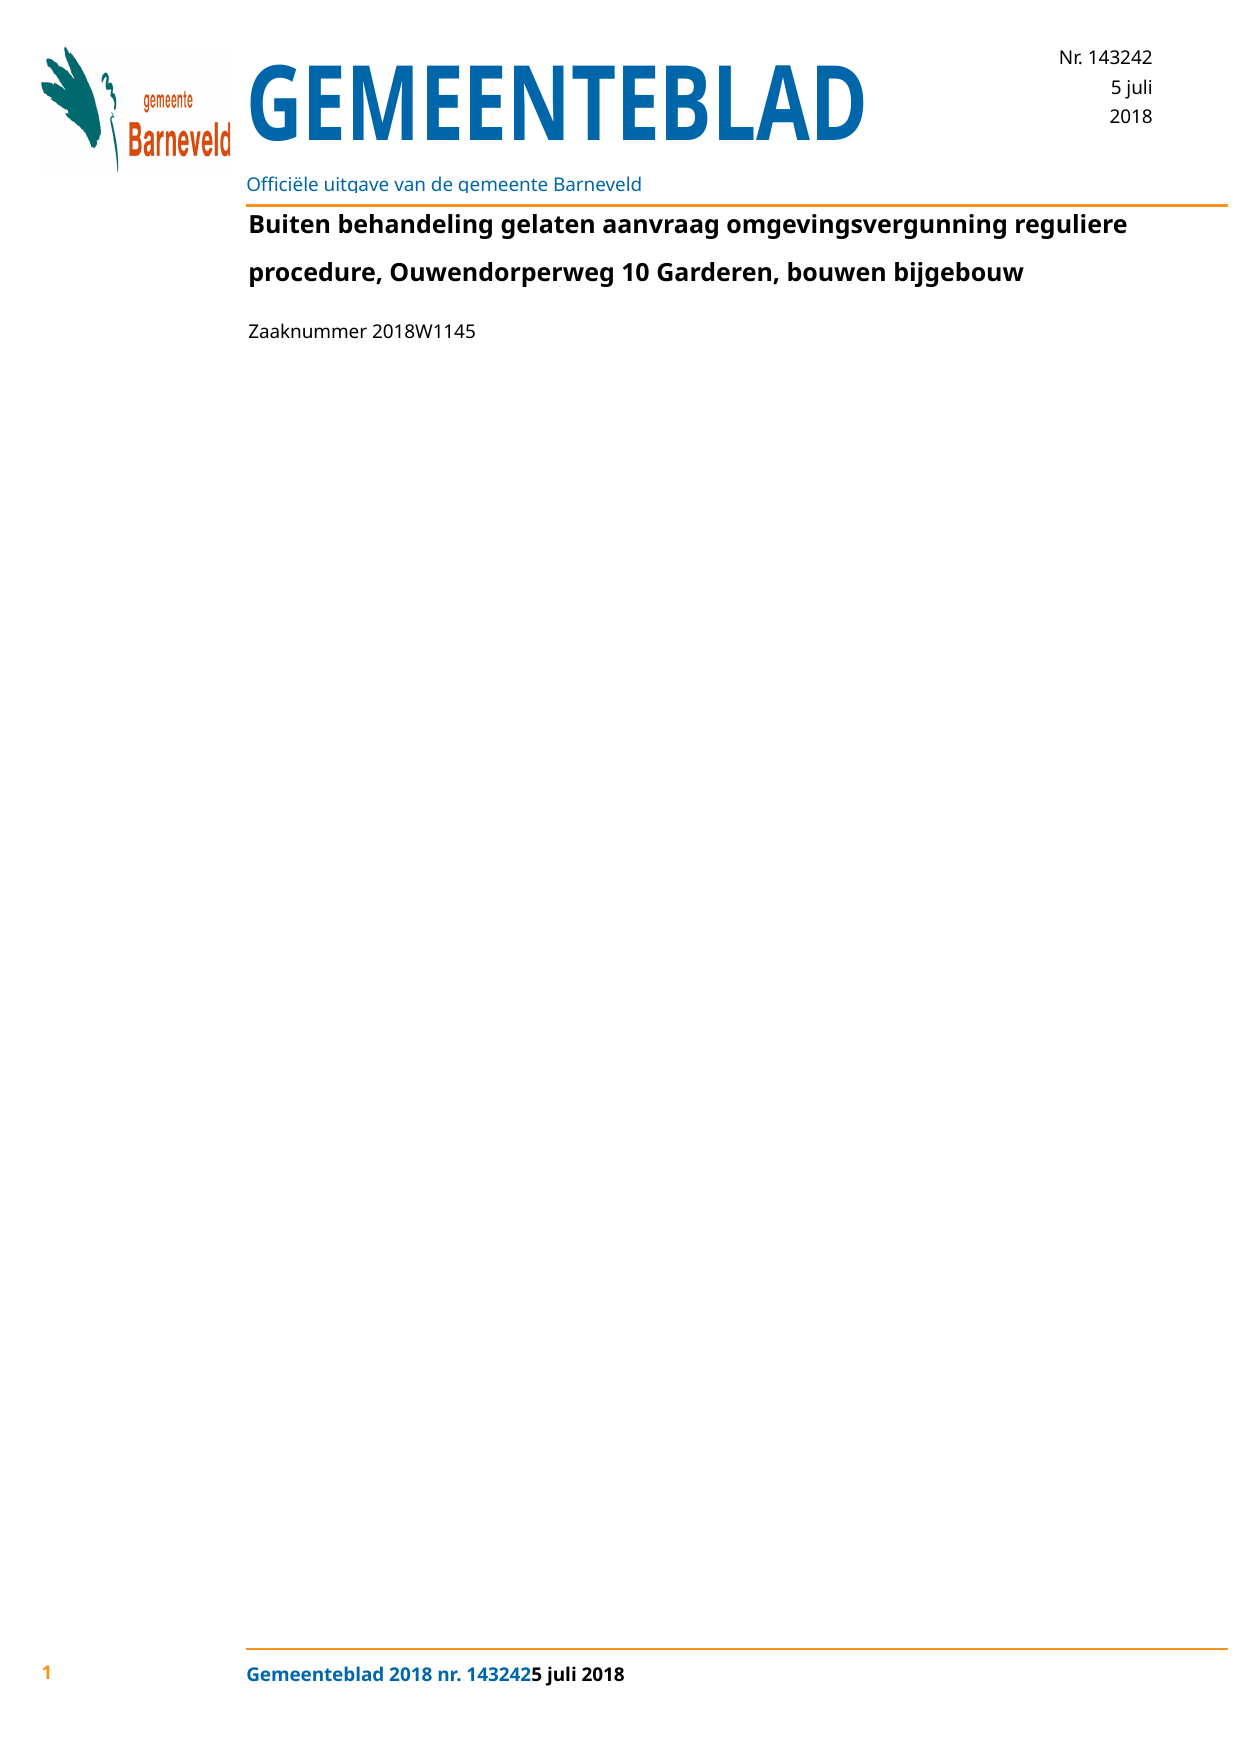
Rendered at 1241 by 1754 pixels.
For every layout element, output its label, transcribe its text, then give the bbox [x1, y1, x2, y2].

picture [41, 47, 231, 172]
text Zaaknummer 2018W1145 [248, 318, 1152, 344]
text Buiten behandeling gelaten aanvraag omgevingsvergunning reguliere procedure, Ouwendorperweg 10 Garderen, bouwen bijgebouw [248, 207, 1152, 288]
